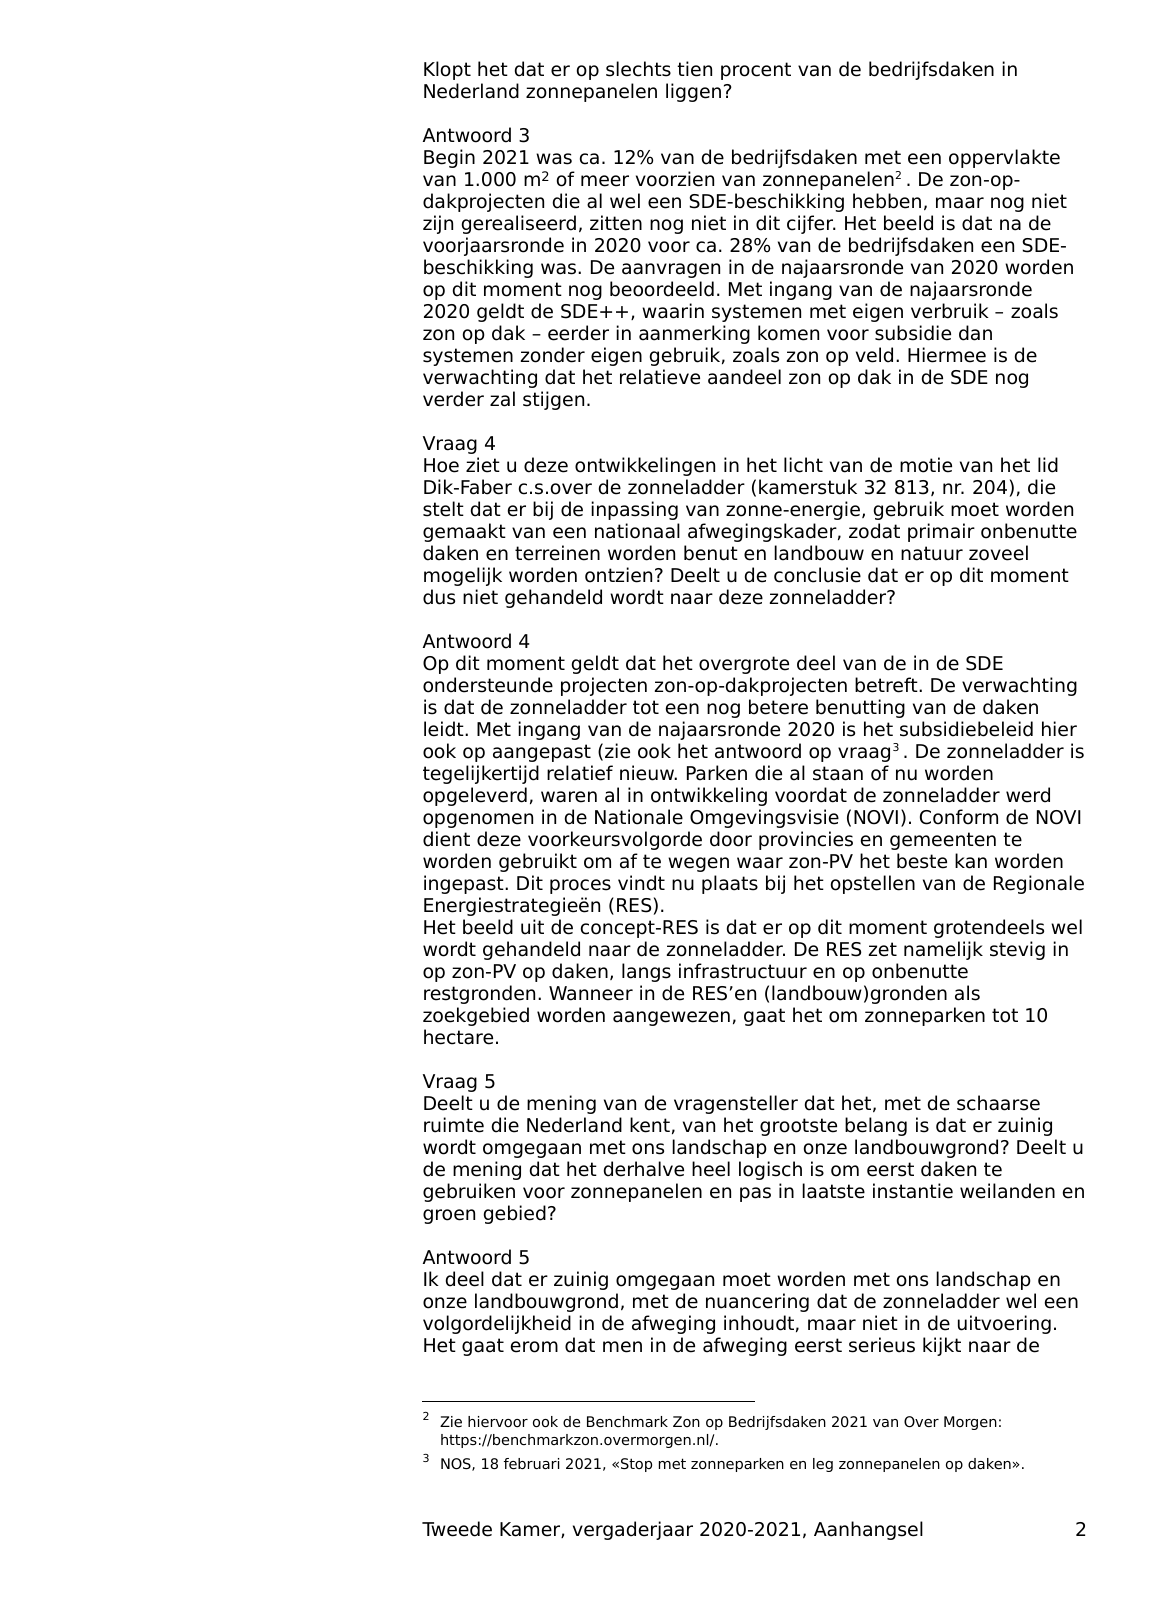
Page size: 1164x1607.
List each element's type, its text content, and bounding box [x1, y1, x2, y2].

text Antwoord 3 [422, 125, 1087, 147]
text Hoe ziet u deze ontwikkelingen in het licht van de motie van het lid Dik-Faber c.s.over de zonneladder (kamerstuk 32 813, nr. 204), die stelt dat er bij de inpassing van zonne-energie, gebruik moet worden gemaakt van een nationaal afwegingskader, zodat primair onbenutte daken en terreinen worden benut en landbouw en natuur zoveel mogelijk worden ontzien? Deelt u de conclusie dat er op dit moment dus niet gehandeld wordt naar deze zonneladder? [422, 455, 1087, 609]
text Deelt u de mening van de vragensteller dat het, met de schaarse ruimte die Nederland kent, van het grootste belang is dat er zuinig wordt omgegaan met ons landschap en onze landbouwgrond? Deelt u de mening dat het derhalve heel logisch is om eerst daken te gebruiken voor zonnepanelen en pas in laatste instantie weilanden en groen gebied? [422, 1093, 1087, 1225]
text Antwoord 4 [422, 631, 1087, 653]
text Vraag 4 [422, 433, 1087, 455]
text NOS, 18 februari 2021, «Stop met zonneparken en leg zonnepanelen op daken». [422, 1452, 1087, 1474]
text Zie hiervoor ook de Benchmark Zon op Bedrijfsdaken 2021 van Over Morgen: https://benchmarkzon.overmorgen.nl/. [422, 1410, 1087, 1449]
text Het beeld uit de concept-RES is dat er op dit moment grotendeels wel wordt gehandeld naar de zonneladder. De RES zet namelijk stevig in op zon-PV op daken, langs infrastructuur en op onbenutte restgronden. Wanneer in de RES’en (landbouw)gronden als zoekgebied worden aangewezen, gaat het om zonneparken tot 10 hectare. [422, 917, 1087, 1049]
text Vraag 5 [422, 1071, 1087, 1093]
text Ik deel dat er zuinig omgegaan moet worden met ons landschap en onze landbouwgrond, met de nuancering dat de zonneladder wel een volgordelijkheid in de afweging inhoudt, maar niet in de uitvoering. Het gaat erom dat men in de afweging eerst serieus kijkt naar de [422, 1269, 1087, 1357]
text Op dit moment geldt dat het overgrote deel van de in de SDE ondersteunde projecten zon-op-dakprojecten betreft. De verwachting is dat de zonneladder tot een nog betere benutting van de daken leidt. Met ingang van de najaarsronde 2020 is het subsidiebeleid hier ook op aangepast (zie ook het antwoord op vraag. De zonneladder is tegelijkertijd relatief nieuw. Parken die al staan of nu worden opgeleverd, waren al in ontwikkeling voordat de zonneladder werd opgenomen in de Nationale Omgevingsvisie (NOVI). Conform de NOVI dient deze voorkeursvolgorde door provincies en gemeenten te worden gebruikt om af te wegen waar zon-PV het beste kan worden ingepast. Dit proces vindt nu plaats bij het opstellen van de Regionale Energiestrategieën (RES). [422, 653, 1087, 917]
text Begin 2021 was ca. 12% van de bedrijfsdaken met een oppervlakte van 1.000 m2 of meer voorzien van zonnepanelen. De zon-op-dakprojecten die al wel een SDE-beschikking hebben, maar nog niet zijn gerealiseerd, zitten nog niet in dit cijfer. Het beeld is dat na de voorjaarsronde in 2020 voor ca. 28% van de bedrijfsdaken een SDE-beschikking was. De aanvragen in de najaarsronde van 2020 worden op dit moment nog beoordeeld. Met ingang van de najaarsronde 2020 geldt de SDE++, waarin systemen met eigen verbruik – zoals zon op dak – eerder in aanmerking komen voor subsidie dan systemen zonder eigen gebruik, zoals zon op veld. Hiermee is de verwachting dat het relatieve aandeel zon op dak in de SDE nog verder zal stijgen. [422, 147, 1087, 411]
text Klopt het dat er op slechts tien procent van de bedrijfsdaken in Nederland zonnepanelen liggen? [422, 59, 1087, 103]
text Antwoord 5 [422, 1247, 1087, 1269]
